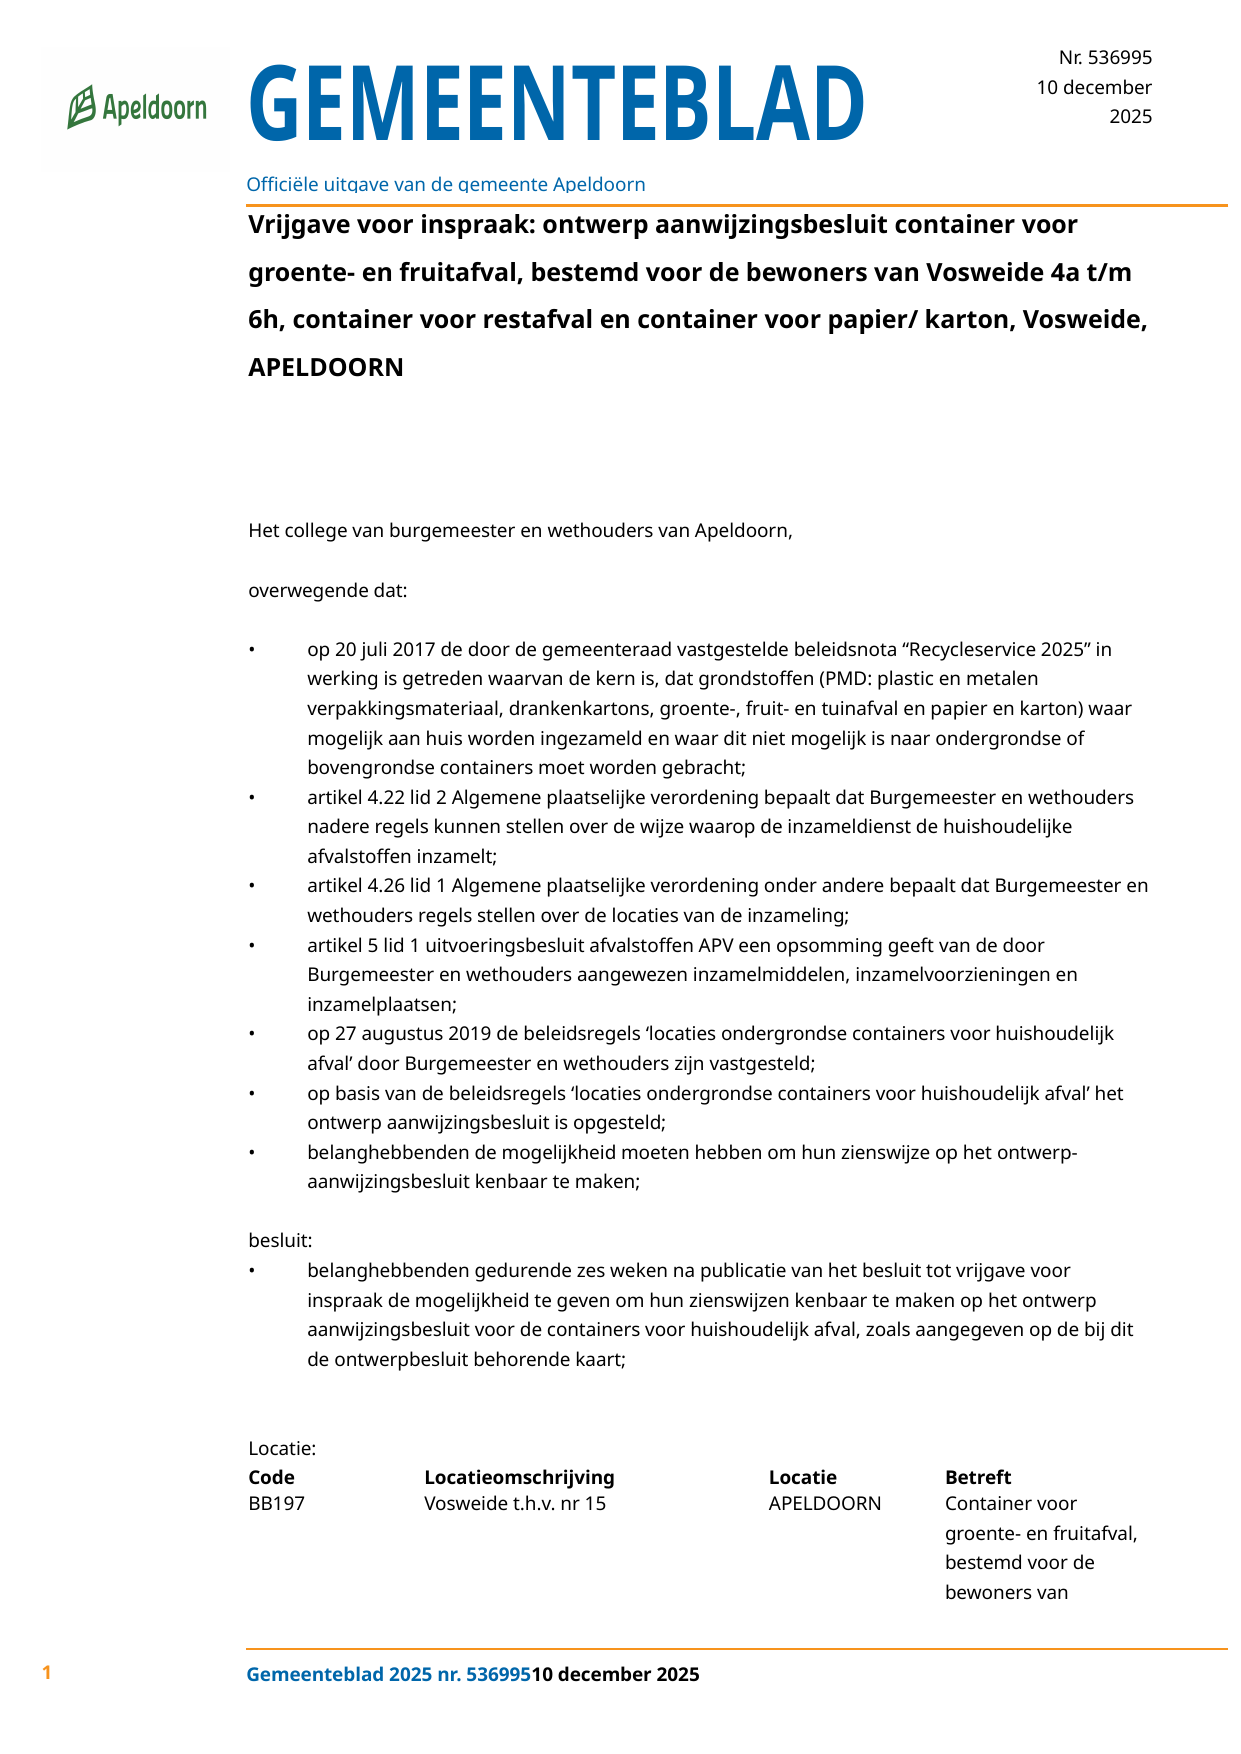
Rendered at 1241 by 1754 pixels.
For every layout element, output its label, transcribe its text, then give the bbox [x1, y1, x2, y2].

table_cell Container voor groente- en fruitafval, bestemd voor de bewoners van [945, 1490, 1152, 1605]
text overwegende dat: [248, 577, 1152, 603]
table_header Betreft [945, 1465, 1152, 1490]
text besluit: [248, 1228, 1152, 1253]
picture [41, 47, 231, 172]
list op basis van de beleidsregels ‘locaties ondergrondse containers voor huishoudelijk afval’ het ontwerp aanwijzingsbesluit is opgesteld; [248, 1080, 1152, 1135]
text Het college van burgemeester en wethouders van Apeldoorn, [248, 518, 1152, 543]
table_cell APELDOORN [769, 1490, 945, 1605]
table_header Locatieomschrijving [424, 1465, 769, 1490]
list op 20 juli 2017 de door de gemeenteraad vastgestelde beleidsnota “Recycleservice 2025” in werking is getreden waarvan de kern is, dat grondstoffen (PMD: plastic en metalen verpakkingsmateriaal, drankenkartons, groente-, fruit- en tuinafval en papier en karton) waar mogelijk aan huis worden ingezameld en waar dit niet mogelijk is naar ondergrondse of bovengrondse containers moet worden gebracht; [248, 636, 1152, 780]
table_cell BB197 [248, 1490, 424, 1605]
table_header Locatie [769, 1465, 945, 1490]
text Locatie: [248, 1435, 1152, 1461]
list artikel 4.22 lid 2 Algemene plaatselijke verordening bepaalt dat Burgemeester en wethouders nadere regels kunnen stellen over de wijze waarop de inzameldienst de huishoudelijke afvalstoffen inzamelt; [248, 784, 1152, 869]
list op 27 augustus 2019 de beleidsregels ‘locaties ondergrondse containers voor huishoudelijk afval’ door Burgemeester en wethouders zijn vastgesteld; [248, 1021, 1152, 1076]
table_header Code [248, 1465, 424, 1490]
text Vrijgave voor inspraak: ontwerp aanwijzingsbesluit container voor groente- en fruitafval, bestemd voor de bewoners van Vosweide 4a t/m 6h, container voor restafval en container voor papier/ karton, Vosweide, APELDOORN [248, 207, 1152, 384]
list belanghebbenden de mogelijkheid moeten hebben om hun zienswijze op het ontwerp- aanwijzingsbesluit kenbaar te maken; [248, 1139, 1152, 1194]
list artikel 5 lid 1 uitvoeringsbesluit afvalstoffen APV een opsomming geeft van de door Burgemeester en wethouders aangewezen inzamelmiddelen, inzamelvoorzieningen en inzamelplaatsen; [248, 932, 1152, 1017]
table_cell Vosweide t.h.v. nr 15 [424, 1490, 769, 1605]
list belanghebbenden gedurende zes weken na publicatie van het besluit tot vrijgave voor inspraak de mogelijkheid te geven om hun zienswijzen kenbaar te maken op het ontwerp aanwijzingsbesluit voor de containers voor huishoudelijk afval, zoals aangegeven op de bij dit de ontwerpbesluit behorende kaart; [248, 1257, 1152, 1372]
list artikel 4.26 lid 1 Algemene plaatselijke verordening onder andere bepaalt dat Burgemeester en wethouders regels stellen over de locaties van de inzameling; [248, 873, 1152, 928]
